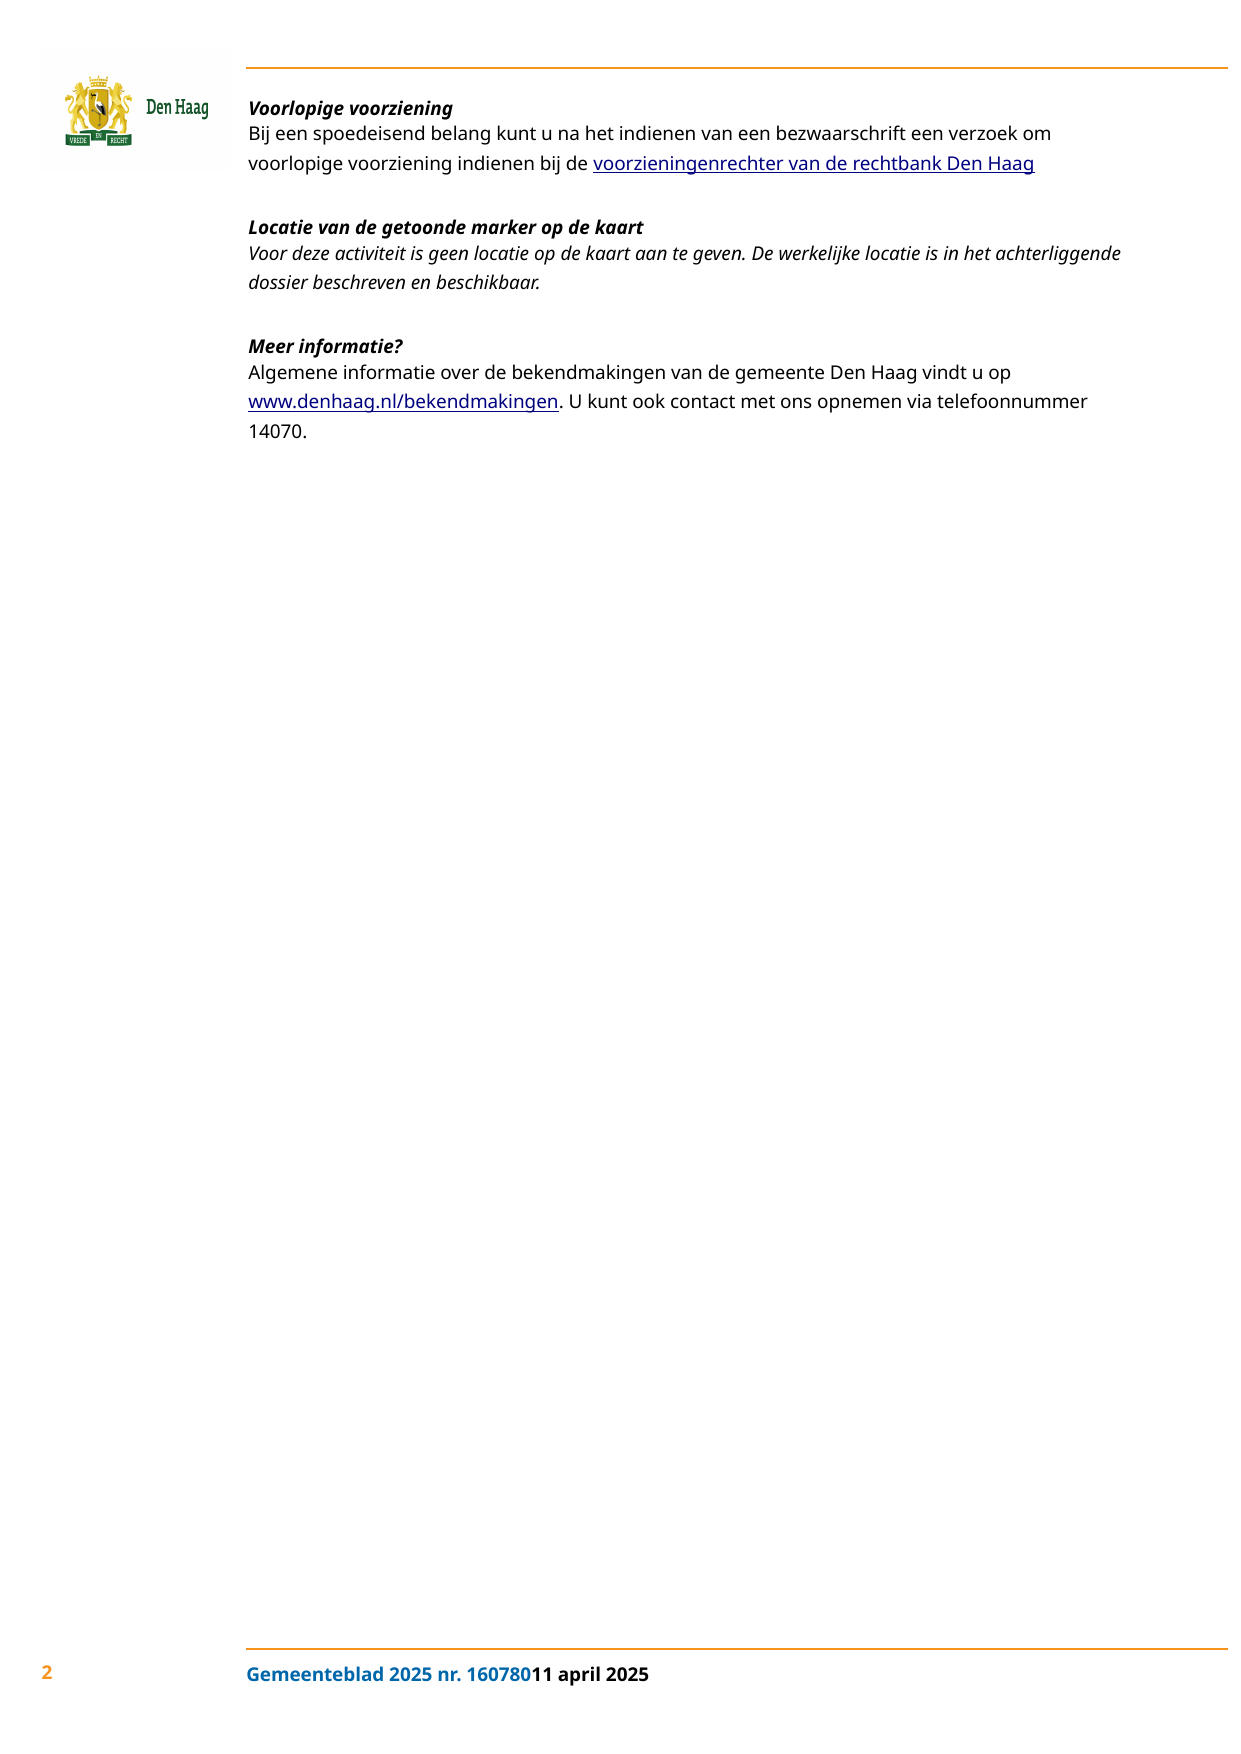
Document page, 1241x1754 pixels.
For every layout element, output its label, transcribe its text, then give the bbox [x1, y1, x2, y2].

text Voor deze activiteit is geen locatie op de kaart aan te geven. De werkelijke locatie is in het achterliggende dossier beschreven en beschikbaar. [248, 240, 1152, 295]
picture [41, 47, 231, 172]
text Bij een spoedeisend belang kunt u na het indienen van een bezwaarschrift een verzoek om voorlopige voorziening indienen bij de voorzieningenrechter van de rechtbank Den Haag [248, 121, 1152, 176]
text Algemene informatie over de bekendmakingen van de gemeente Den Haag vindt u op www.denhaag.nl/bekendmakingen. U kunt ook contact met ons opnemen via telefoonnummer 14070. [248, 359, 1152, 444]
text Meer informatie? [248, 333, 1152, 359]
text Voorlopige voorziening [248, 95, 1152, 121]
text Locatie van de getoonde marker op de kaart [248, 214, 1152, 240]
